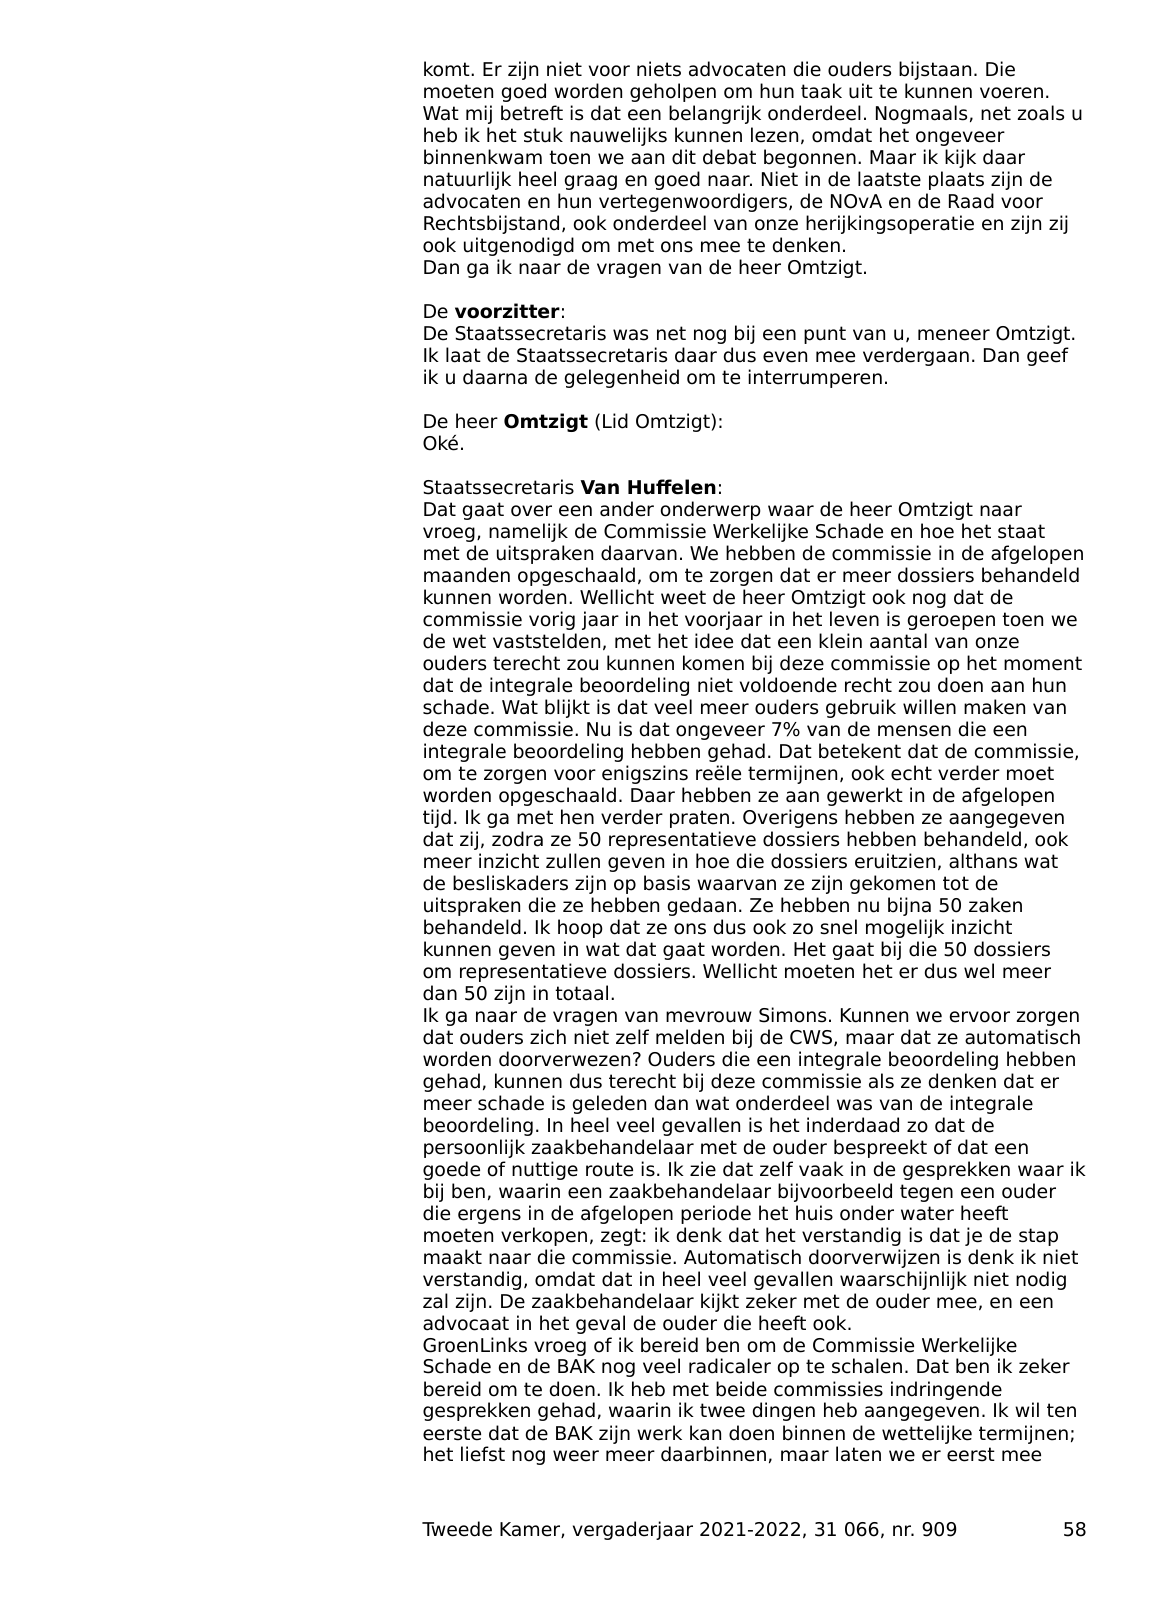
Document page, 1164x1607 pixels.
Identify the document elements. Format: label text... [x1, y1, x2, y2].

text Ik ga naar de vragen van mevrouw Simons. Kunnen we ervoor zorgen dat ouders zich niet zelf melden bij de CWS, maar dat ze automatisch worden doorverwezen? Ouders die een integrale beoordeling hebben gehad, kunnen dus terecht bij deze commissie als ze denken dat er meer schade is geleden dan wat onderdeel was van de integrale beoordeling. In heel veel gevallen is het inderdaad zo dat de persoonlijk zaakbehandelaar met de ouder bespreekt of dat een goede of nuttige route is. Ik zie dat zelf vaak in de gesprekken waar ik bij ben, waarin een zaakbehandelaar bijvoorbeeld tegen een ouder die ergens in de afgelopen periode het huis onder water heeft moeten verkopen, zegt: ik denk dat het verstandig is dat je de stap maakt naar die commissie. Automatisch doorverwijzen is denk ik niet verstandig, omdat dat in heel veel gevallen waarschijnlijk niet nodig zal zijn. De zaakbehandelaar kijkt zeker met de ouder mee, en een advocaat in het geval de ouder die heeft ook. [422, 1005, 1087, 1334]
text komt. Er zijn niet voor niets advocaten die ouders bijstaan. Die moeten goed worden geholpen om hun taak uit te kunnen voeren. Wat mij betreft is dat een belangrijk onderdeel. Nogmaals, net zoals u heb ik het stuk nauwelijks kunnen lezen, omdat het ongeveer binnenkwam toen we aan dit debat begonnen. Maar ik kijk daar natuurlijk heel graag en goed naar. Niet in de laatste plaats zijn de advocaten en hun vertegenwoordigers, de NOvA en de Raad voor Rechtsbijstand, ook onderdeel van onze herijkingsoperatie en zijn zij ook uitgenodigd om met ons mee te denken. [422, 59, 1087, 257]
text Dan ga ik naar de vragen van de heer Omtzigt. [422, 257, 1087, 279]
text De heer Omtzigt (Lid Omtzigt): [422, 411, 1087, 433]
text Dat gaat over een ander onderwerp waar de heer Omtzigt naar vroeg, namelijk de Commissie Werkelijke Schade en hoe het staat met de uitspraken daarvan. We hebben de commissie in de afgelopen maanden opgeschaald, om te zorgen dat er meer dossiers behandeld kunnen worden. Wellicht weet de heer Omtzigt ook nog dat de commissie vorig jaar in het voorjaar in het leven is geroepen toen we de wet vaststelden, met het idee dat een klein aantal van onze ouders terecht zou kunnen komen bij deze commissie op het moment dat de integrale beoordeling niet voldoende recht zou doen aan hun schade. Wat blijkt is dat veel meer ouders gebruik willen maken van deze commissie. Nu is dat ongeveer 7% van de mensen die een integrale beoordeling hebben gehad. Dat betekent dat de commissie, om te zorgen voor enigszins reële termijnen, ook echt verder moet worden opgeschaald. Daar hebben ze aan gewerkt in de afgelopen tijd. Ik ga met hen verder praten. Overigens hebben ze aangegeven dat zij, zodra ze 50 representatieve dossiers hebben behandeld, ook meer inzicht zullen geven in hoe die dossiers eruitzien, althans wat de besliskaders zijn op basis waarvan ze zijn gekomen tot de uitspraken die ze hebben gedaan. Ze hebben nu bijna 50 zaken behandeld. Ik hoop dat ze ons dus ook zo snel mogelijk inzicht kunnen geven in wat dat gaat worden. Het gaat bij die 50 dossiers om representatieve dossiers. Wellicht moeten het er dus wel meer dan 50 zijn in totaal. [422, 499, 1087, 1005]
text GroenLinks vroeg of ik bereid ben om de Commissie Werkelijke Schade en de BAK nog veel radicaler op te schalen. Dat ben ik zeker bereid om te doen. Ik heb met beide commissies indringende gesprekken gehad, waarin ik twee dingen heb aangegeven. Ik wil ten eerste dat de BAK zijn werk kan doen binnen de wettelijke termijnen; het liefst nog weer meer daarbinnen, maar laten we er eerst mee [422, 1334, 1087, 1466]
text Staatssecretaris Van Huffelen: [422, 477, 1087, 499]
text De Staatssecretaris was net nog bij een punt van u, meneer Omtzigt. Ik laat de Staatssecretaris daar dus even mee verdergaan. Dan geef ik u daarna de gelegenheid om te interrumperen. [422, 323, 1087, 389]
text Oké. [422, 433, 1087, 455]
text De voorzitter: [422, 301, 1087, 323]
